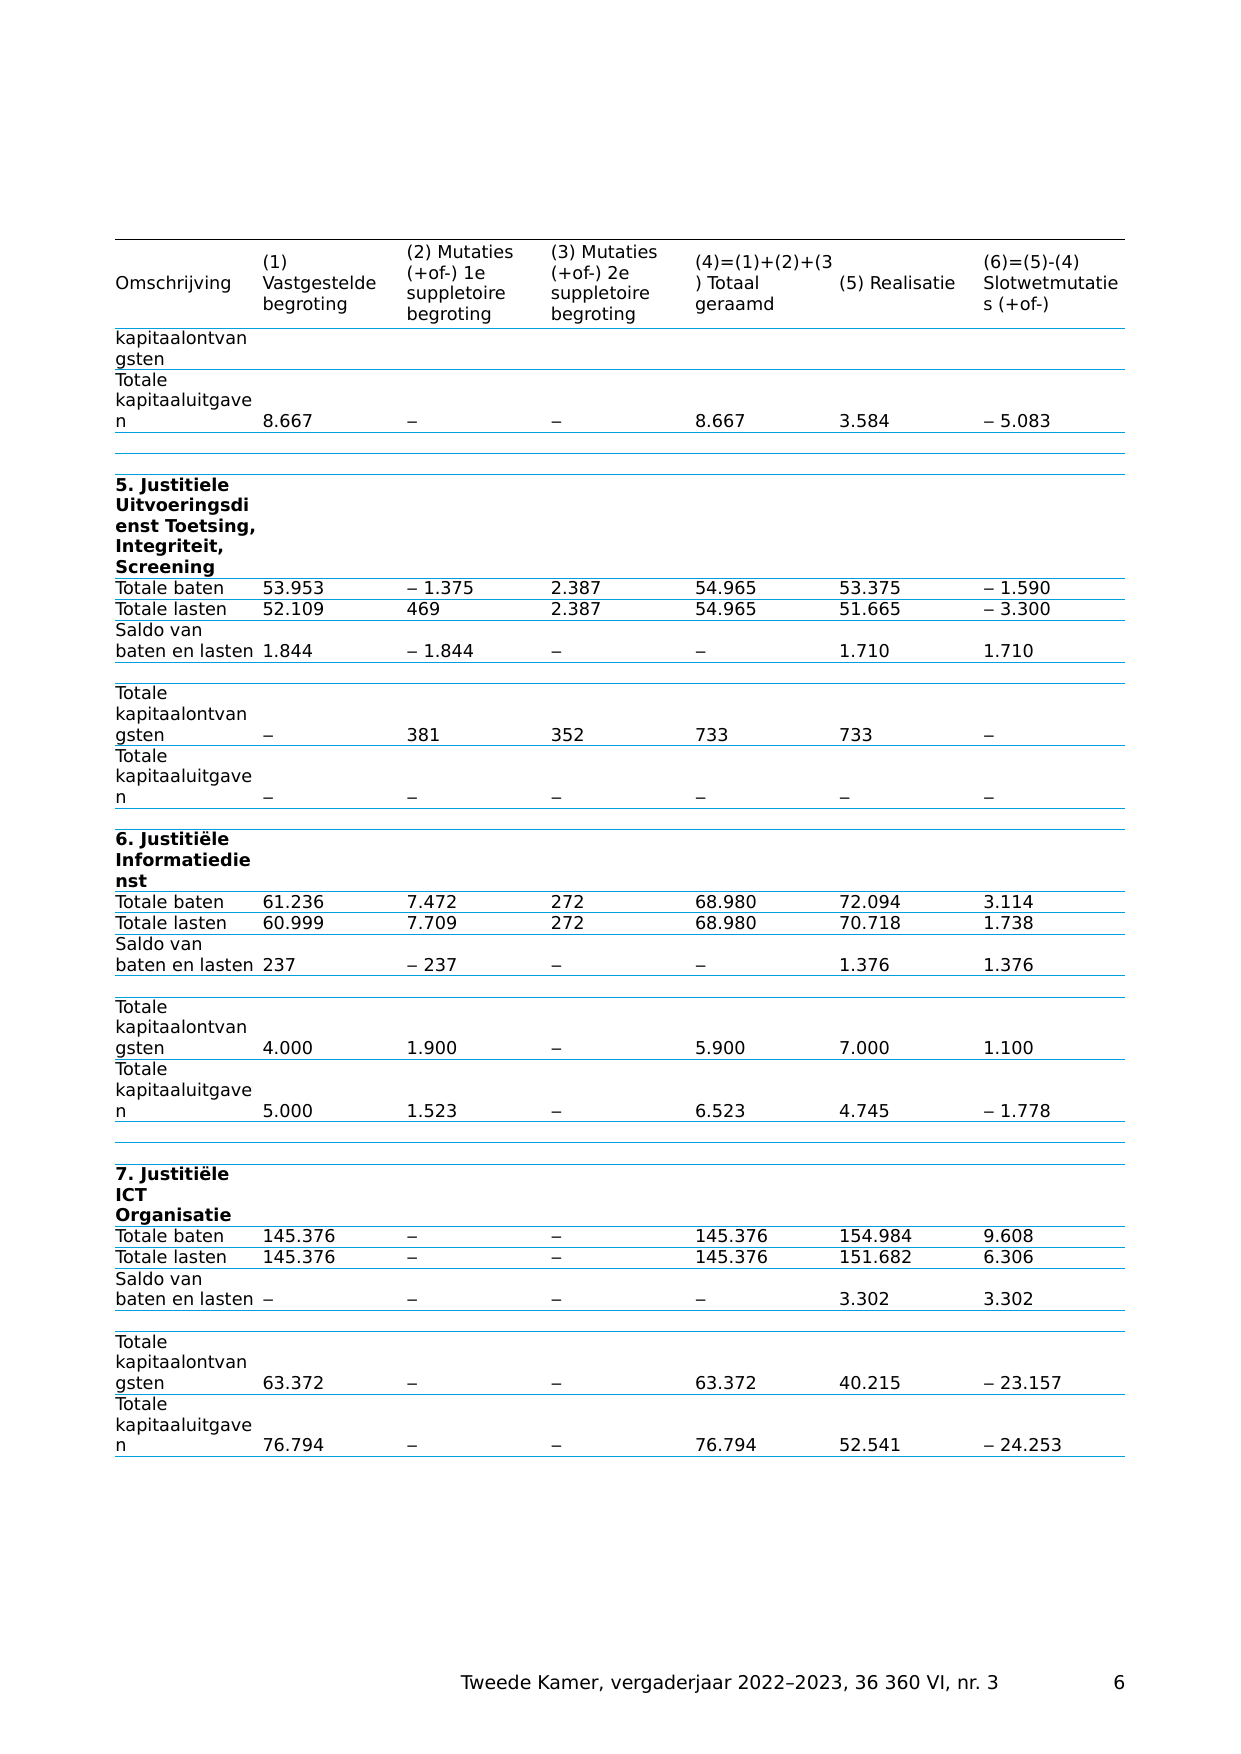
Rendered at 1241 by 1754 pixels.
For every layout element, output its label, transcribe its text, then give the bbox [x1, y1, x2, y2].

table_cell 1.376 [980, 935, 1125, 975]
table_cell [259, 329, 403, 369]
table_cell 54.965 [692, 600, 836, 620]
table_cell [692, 329, 836, 369]
table_cell 53.375 [836, 579, 980, 599]
table_cell [692, 663, 836, 683]
table_cell 3.584 [836, 370, 980, 432]
table_cell [692, 830, 836, 891]
table_cell 352 [548, 684, 692, 745]
table_cell [692, 1143, 836, 1163]
table_cell [548, 830, 692, 891]
table_cell 6.523 [692, 1060, 836, 1121]
table_cell 1.900 [404, 998, 548, 1059]
table_cell 237 [259, 935, 403, 975]
table_cell ‒ [548, 1395, 692, 1456]
table_cell Saldo van baten en lasten [115, 1269, 259, 1310]
table_cell [115, 1311, 259, 1331]
table_cell [404, 976, 548, 996]
table_cell (5) Realisatie [836, 240, 980, 327]
table_cell 145.376 [692, 1227, 836, 1247]
table_cell ‒ [548, 998, 692, 1059]
table_cell [980, 976, 1125, 996]
table_cell [692, 475, 836, 578]
table_cell 52.541 [836, 1395, 980, 1456]
table_cell 9.608 [980, 1227, 1125, 1247]
table_cell 145.376 [692, 1248, 836, 1268]
table_cell 8.667 [692, 370, 836, 432]
table_cell [259, 663, 403, 683]
table_header Wijziging van de begrotingsstaat van de agentschappen van het het ministerie van Justitie en veiligheid (VI) voor het jaar 2022 (Slotwet) (bedragen x € 1.000) [115, 191, 1125, 239]
table_cell Saldo van baten en lasten [115, 621, 259, 662]
table_cell [980, 809, 1125, 829]
table_cell [404, 1122, 548, 1142]
table_cell [259, 454, 403, 474]
table_cell [692, 1122, 836, 1142]
table_cell Totale baten [115, 892, 259, 912]
table_cell (3) Mutaties (+of-) 2e suppletoire begroting [548, 240, 692, 327]
table_cell [548, 454, 692, 474]
table_cell [259, 1143, 403, 1163]
table_cell 3.114 [980, 892, 1125, 912]
table_cell 53.953 [259, 579, 403, 599]
table_cell ‒ [404, 1248, 548, 1268]
table_cell 63.372 [692, 1332, 836, 1393]
table_cell ‒ 23.157 [980, 1332, 1125, 1393]
table_cell [836, 1165, 980, 1226]
table_cell 1.738 [980, 913, 1125, 933]
table_cell ‒ [548, 1269, 692, 1310]
table_cell [980, 1122, 1125, 1142]
table_cell ‒ [548, 370, 692, 432]
table_cell 7.709 [404, 913, 548, 933]
table_cell Totale baten [115, 579, 259, 599]
table_cell ‒ [836, 746, 980, 808]
table_cell [115, 976, 259, 996]
table_cell [548, 1165, 692, 1226]
table_cell [548, 433, 692, 453]
table_cell [836, 663, 980, 683]
table_cell 154.984 [836, 1227, 980, 1247]
table_cell ‒ [259, 746, 403, 808]
table_cell 145.376 [259, 1227, 403, 1247]
table_cell 2.387 [548, 600, 692, 620]
table_cell ‒ [404, 1227, 548, 1247]
table_cell [548, 976, 692, 996]
table_cell 145.376 [259, 1248, 403, 1268]
table_cell [404, 454, 548, 474]
table_cell [404, 1143, 548, 1163]
table_cell Totale kapitaaluitgaven [115, 746, 259, 808]
table_cell ‒ [548, 1227, 692, 1247]
table_cell 6.306 [980, 1248, 1125, 1268]
table_cell ‒ [259, 1269, 403, 1310]
table_cell 6. Justitiële Informatiedienst [115, 830, 259, 891]
table_cell Saldo van baten en lasten [115, 935, 259, 975]
table_cell [692, 809, 836, 829]
table_cell ‒ [692, 746, 836, 808]
table_cell Totale kapitaalontvangsten [115, 684, 259, 745]
table_cell (6)=(5)-(4) Slotwetmutaties (+of-) [980, 240, 1125, 327]
table_cell ‒ [692, 621, 836, 662]
table_cell 7.472 [404, 892, 548, 912]
table_cell 68.980 [692, 892, 836, 912]
table_cell ‒ 1.844 [404, 621, 548, 662]
table_cell [548, 1143, 692, 1163]
table_cell 1.523 [404, 1060, 548, 1121]
table_cell 8.667 [259, 370, 403, 432]
table_cell [836, 809, 980, 829]
table_cell [692, 976, 836, 996]
table_cell ‒ [548, 935, 692, 975]
table_cell 63.372 [259, 1332, 403, 1393]
table_cell [259, 433, 403, 453]
table_cell [836, 433, 980, 453]
table_cell [404, 475, 548, 578]
table_cell kapitaalontvangsten [115, 329, 259, 369]
table_cell (1) Vastgestelde begroting [259, 240, 403, 327]
table_cell ‒ [404, 370, 548, 432]
table_cell 1.844 [259, 621, 403, 662]
table_cell 2.387 [548, 579, 692, 599]
table_cell ‒ [548, 1332, 692, 1393]
table_cell [980, 475, 1125, 578]
table_cell [980, 433, 1125, 453]
table_cell [259, 976, 403, 996]
table_cell [980, 1311, 1125, 1331]
table_cell [548, 809, 692, 829]
table_cell ‒ [548, 1060, 692, 1121]
table_cell ‒ [404, 1269, 548, 1310]
table_cell 72.094 [836, 892, 980, 912]
table_cell ‒ 1.590 [980, 579, 1125, 599]
table_cell Totale lasten [115, 1248, 259, 1268]
table_cell [692, 454, 836, 474]
table_cell [259, 1165, 403, 1226]
table_cell Omschrijving [115, 240, 259, 327]
table_cell [404, 329, 548, 369]
table_cell [980, 830, 1125, 891]
table_cell [115, 1122, 259, 1142]
table_cell Totale kapitaalontvangsten [115, 1332, 259, 1393]
table_cell [404, 433, 548, 453]
table_cell [548, 663, 692, 683]
table_cell Totale lasten [115, 913, 259, 933]
table_cell [836, 1122, 980, 1142]
table_cell ‒ 1.778 [980, 1060, 1125, 1121]
table_cell [836, 1143, 980, 1163]
table_cell 52.109 [259, 600, 403, 620]
table_cell [980, 1165, 1125, 1226]
table_cell [115, 663, 259, 683]
table_cell 469 [404, 600, 548, 620]
table_cell ‒ [692, 1269, 836, 1310]
table_cell [980, 329, 1125, 369]
table_cell [548, 1122, 692, 1142]
table_cell ‒ 5.083 [980, 370, 1125, 432]
table_cell [692, 433, 836, 453]
table_cell Totale baten [115, 1227, 259, 1247]
table_cell 1.376 [836, 935, 980, 975]
table_cell [115, 1143, 259, 1163]
table_cell ‒ 237 [404, 935, 548, 975]
table_cell Totale kapitaaluitgaven [115, 1060, 259, 1121]
table_cell 68.980 [692, 913, 836, 933]
table_cell [404, 809, 548, 829]
table_cell ‒ [404, 1332, 548, 1393]
table_cell 5.900 [692, 998, 836, 1059]
table_cell [980, 663, 1125, 683]
table_cell 76.794 [692, 1395, 836, 1456]
table_cell 151.682 [836, 1248, 980, 1268]
table_cell [836, 1311, 980, 1331]
table_cell [548, 1311, 692, 1331]
table_cell [836, 454, 980, 474]
table_cell [404, 663, 548, 683]
table_cell 76.794 [259, 1395, 403, 1456]
table_cell [980, 1143, 1125, 1163]
table_cell ‒ [980, 746, 1125, 808]
table_cell 1.100 [980, 998, 1125, 1059]
table_cell 61.236 [259, 892, 403, 912]
table_cell 733 [836, 684, 980, 745]
table_cell [980, 454, 1125, 474]
table_cell 381 [404, 684, 548, 745]
table_cell ‒ [692, 935, 836, 975]
table_cell [404, 1165, 548, 1226]
table_cell [115, 433, 259, 453]
table_cell [259, 830, 403, 891]
table_cell [259, 1311, 403, 1331]
table_cell ‒ [548, 746, 692, 808]
table_cell 40.215 [836, 1332, 980, 1393]
table_cell [836, 329, 980, 369]
table_cell [404, 830, 548, 891]
table_cell [115, 809, 259, 829]
table_cell 5. Justitiele Uitvoeringsdienst Toetsing, Integriteit, Screening [115, 475, 259, 578]
table_cell ‒ [980, 684, 1125, 745]
table_cell Totale kapitaaluitgaven [115, 370, 259, 432]
table_cell ‒ 24.253 [980, 1395, 1125, 1456]
table_cell [259, 809, 403, 829]
table_cell (2) Mutaties (+of-) 1e suppletoire begroting [404, 240, 548, 327]
table_cell ‒ [259, 684, 403, 745]
table_cell 7. Justitiële ICT Organisatie [115, 1165, 259, 1226]
table_cell 70.718 [836, 913, 980, 933]
table_cell 1.710 [980, 621, 1125, 662]
table_cell 272 [548, 892, 692, 912]
table_cell [548, 329, 692, 369]
table_cell Totale lasten [115, 600, 259, 620]
table_cell 272 [548, 913, 692, 933]
table_cell 4.745 [836, 1060, 980, 1121]
table_cell ‒ [548, 1248, 692, 1268]
table_cell ‒ 1.375 [404, 579, 548, 599]
table_cell [259, 475, 403, 578]
table_cell 51.665 [836, 600, 980, 620]
table_cell 7.000 [836, 998, 980, 1059]
table_cell 54.965 [692, 579, 836, 599]
table_cell 1.710 [836, 621, 980, 662]
table_cell [836, 475, 980, 578]
table_cell ‒ [404, 746, 548, 808]
table_cell ‒ 3.300 [980, 600, 1125, 620]
table_cell [692, 1165, 836, 1226]
table_cell [836, 830, 980, 891]
table_cell 733 [692, 684, 836, 745]
table_cell 60.999 [259, 913, 403, 933]
table_cell 4.000 [259, 998, 403, 1059]
table_cell [259, 1122, 403, 1142]
table_cell 3.302 [980, 1269, 1125, 1310]
table_cell (4)=(1)+(2)+(3) Totaal geraamd [692, 240, 836, 327]
table_cell Totale kapitaalontvangsten [115, 998, 259, 1059]
table_cell ‒ [404, 1395, 548, 1456]
table_cell Totale kapitaaluitgaven [115, 1395, 259, 1456]
table_cell [115, 454, 259, 474]
table_cell ‒ [548, 621, 692, 662]
table_cell [548, 475, 692, 578]
table_cell [692, 1311, 836, 1331]
table_cell 5.000 [259, 1060, 403, 1121]
table_cell [404, 1311, 548, 1331]
table_cell 3.302 [836, 1269, 980, 1310]
table_cell [836, 976, 980, 996]
